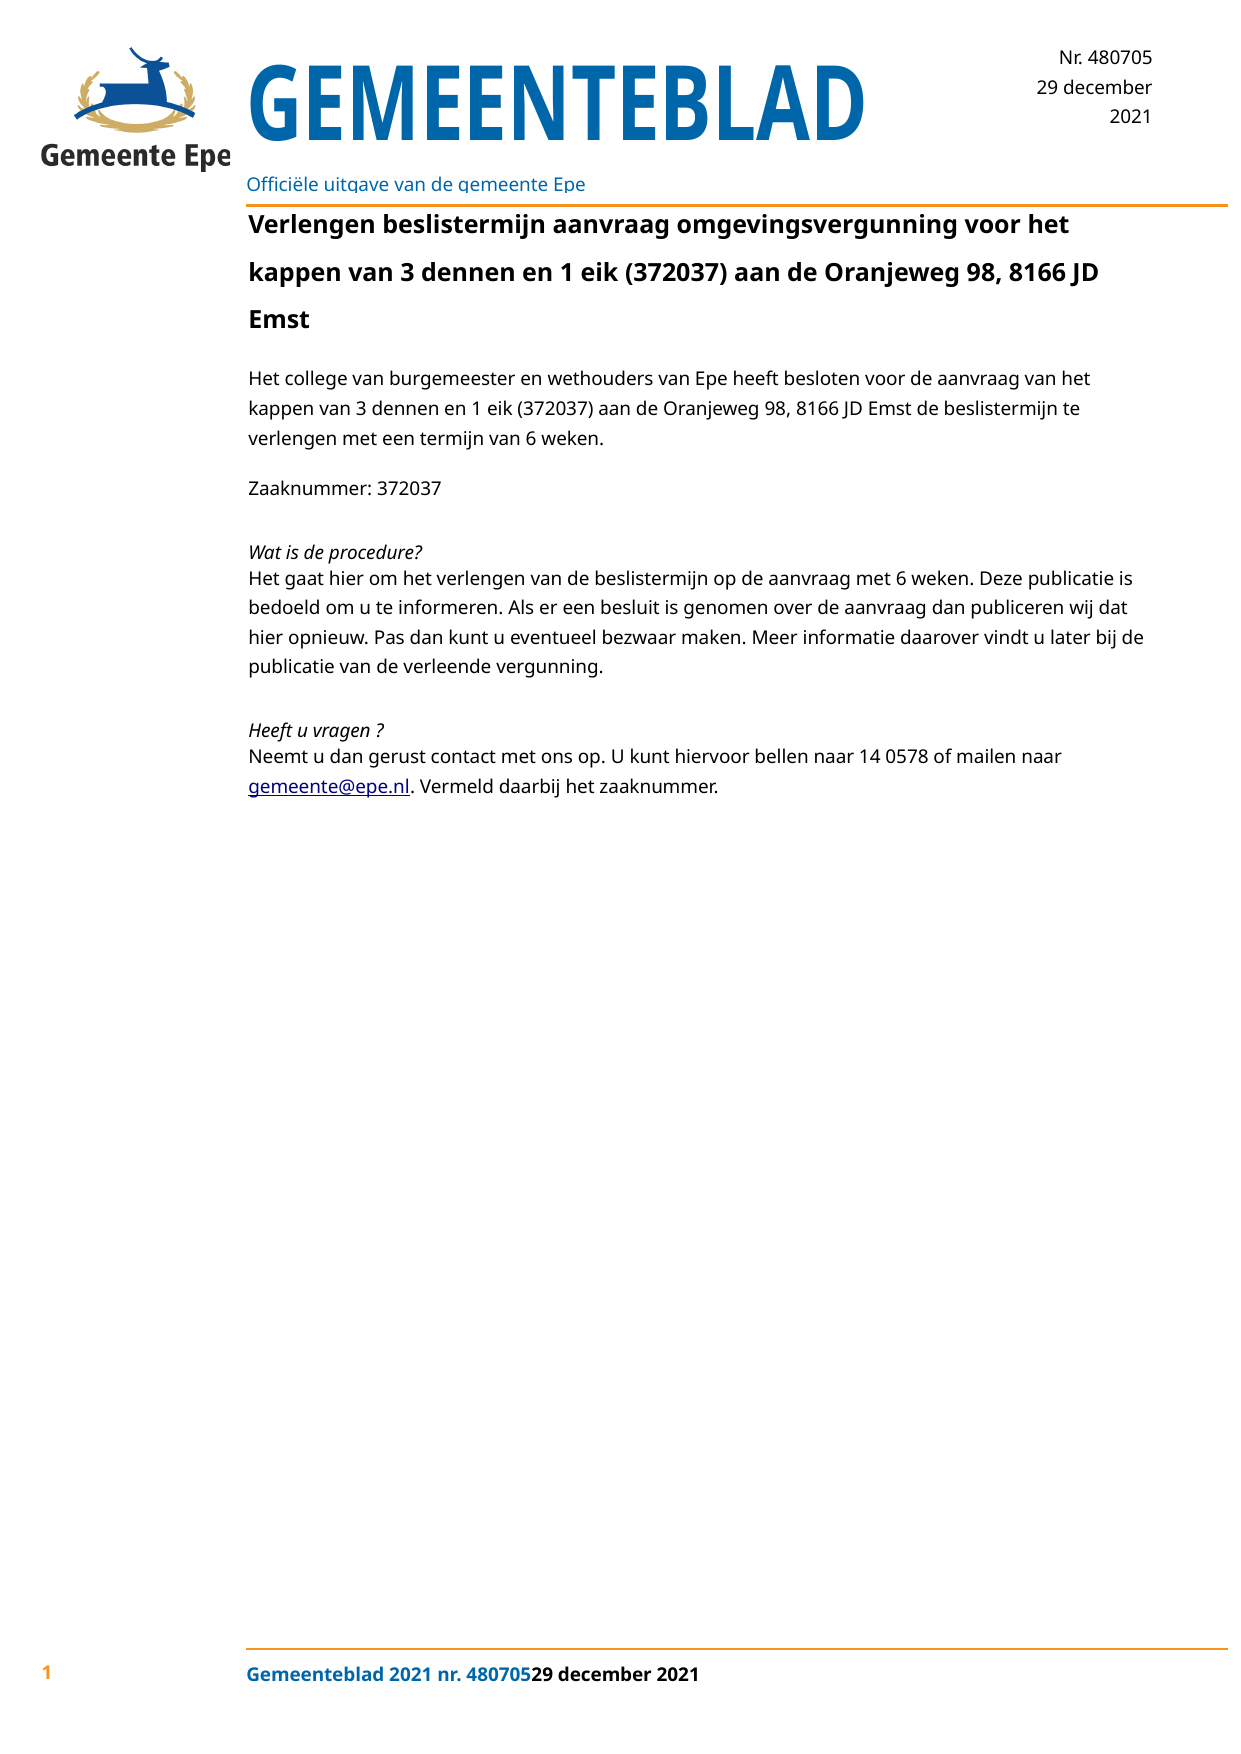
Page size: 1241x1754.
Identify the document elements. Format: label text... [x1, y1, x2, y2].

text Het gaat hier om het verlengen van de beslistermijn op de aanvraag met 6 weken. Deze publicatie is bedoeld om u te informeren. Als er een besluit is genomen over de aanvraag dan publiceren wij dat hier opnieuw. Pas dan kunt u eventueel bezwaar maken. Meer informatie daarover vindt u later bij de publicatie van de verleende vergunning. [248, 565, 1152, 679]
text Zaaknummer: 372037 [248, 475, 1152, 501]
text Verlengen beslistermijn aanvraag omgevingsvergunning voor het kappen van 3 dennen en 1 eik (372037) aan de Oranjeweg 98, 8166 JD Emst [248, 207, 1152, 336]
text Het college van burgemeester en wethouders van Epe heeft besloten voor de aanvraag van het kappen van 3 dennen en 1 eik (372037) aan de Oranjeweg 98, 8166 JD Emst de beslistermijn te verlengen met een termijn van 6 weken. [248, 366, 1152, 450]
text Neemt u dan gerust contact met ons op. U kunt hiervoor bellen naar 14 0578 of mailen naar gemeente@epe.nl. Vermeld daarbij het zaaknummer. [248, 743, 1152, 798]
text Wat is de procedure? [248, 539, 1152, 565]
picture [41, 47, 231, 172]
text Heeft u vragen ? [248, 717, 1152, 743]
